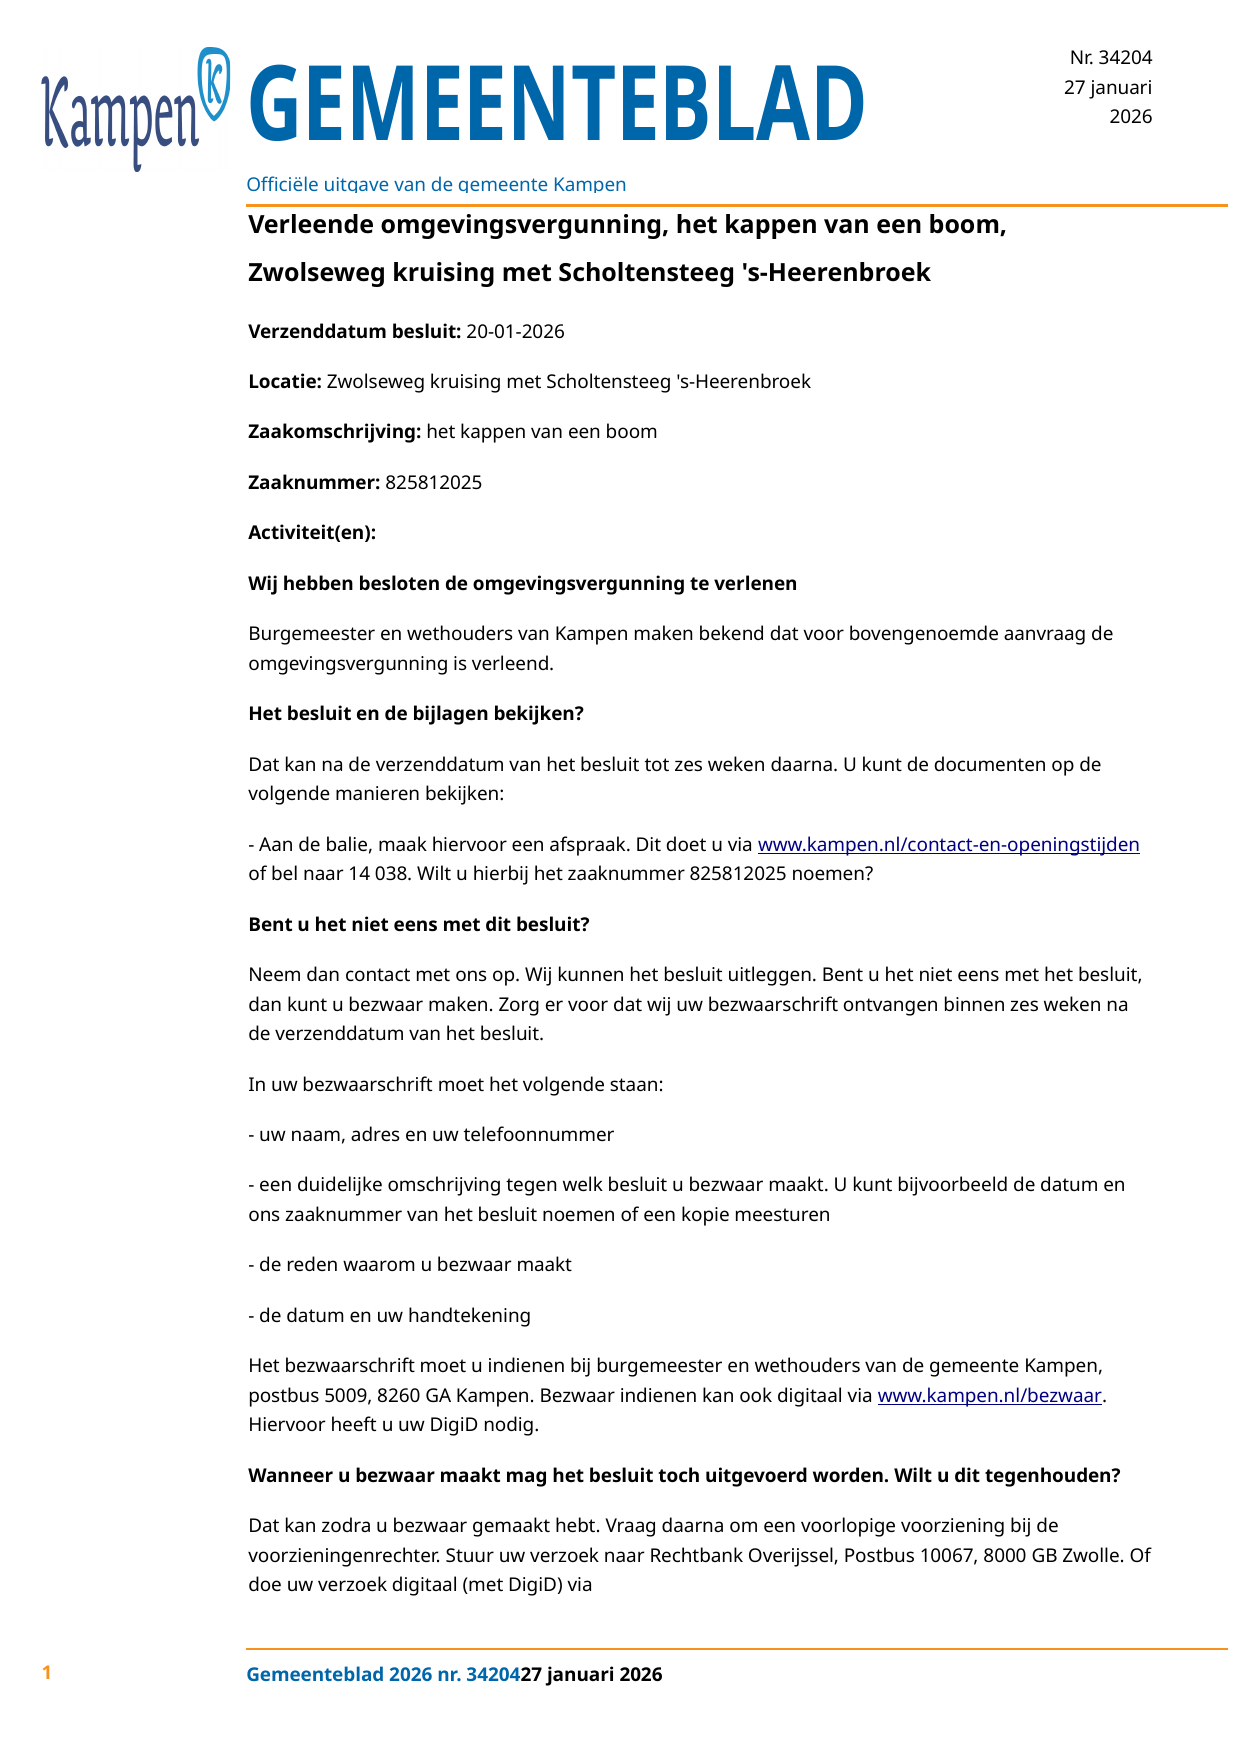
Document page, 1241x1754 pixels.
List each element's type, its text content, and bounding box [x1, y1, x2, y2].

text Locatie: Zwolseweg kruising met Scholtensteeg 's-Heerenbroek [248, 368, 1152, 394]
text Dat kan na de verzenddatum van het besluit tot zes weken daarna. U kunt de documenten op de volgende manieren bekijken: [248, 751, 1152, 806]
text Verleende omgevingsvergunning, het kappen van een boom, Zwolseweg kruising met Scholtensteeg 's-Heerenbroek [248, 207, 1152, 288]
text Wanneer u bezwaar maakt mag het besluit toch uitgevoerd worden. Wilt u dit tegenhouden? [248, 1462, 1152, 1488]
text Bent u het niet eens met dit besluit? [248, 911, 1152, 937]
text Zaakomschrijving: het kappen van een boom [248, 419, 1152, 444]
text Het besluit en de bijlagen bekijken? [248, 700, 1152, 726]
text - een duidelijke omschrijving tegen welk besluit u bezwaar maakt. U kunt bijvoorbeeld de datum en ons zaaknummer van het besluit noemen of een kopie meesturen [248, 1172, 1152, 1227]
text In uw bezwaarschrift moet het volgende staan: [248, 1071, 1152, 1097]
text - Aan de balie, maak hiervoor een afspraak. Dit doet u via www.kampen.nl/contact-en-openingstijden of bel naar 14 038. Wilt u hierbij het zaaknummer 825812025 noemen? [248, 831, 1152, 886]
picture [41, 47, 231, 172]
text Neem dan contact met ons op. Wij kunnen het besluit uitleggen. Bent u het niet eens met het besluit, dan kunt u bezwaar maken. Zorg er voor dat wij uw bezwaarschrift ontvangen binnen zes weken na de verzenddatum van het besluit. [248, 961, 1152, 1046]
text Burgemeester en wethouders van Kampen maken bekend dat voor bovengenoemde aanvraag de omgevingsvergunning is verleend. [248, 620, 1152, 676]
text Dat kan zodra u bezwaar gemaakt hebt. Vraag daarna om een voorlopige voorziening bij de voorzieningenrechter. Stuur uw verzoek naar Rechtbank Overijssel, Postbus 10067, 8000 GB Zwolle. Of doe uw verzoek digitaal (met DigiD) via [248, 1512, 1152, 1597]
text Wij hebben besloten de omgevingsvergunning te verlenen [248, 570, 1152, 596]
text - de reden waarom u bezwaar maakt [248, 1252, 1152, 1277]
text Activiteit(en): [248, 519, 1152, 545]
text Verzenddatum besluit: 20-01-2026 [248, 318, 1152, 344]
text - uw naam, adres en uw telefoonnummer [248, 1121, 1152, 1147]
text Zaaknummer: 825812025 [248, 469, 1152, 495]
text Het bezwaarschrift moet u indienen bij burgemeester en wethouders van de gemeente Kampen, postbus 5009, 8260 GA Kampen. Bezwaar indienen kan ook digitaal via www.kampen.nl/bezwaar. Hiervoor heeft u uw DigiD nodig. [248, 1352, 1152, 1437]
text - de datum en uw handtekening [248, 1302, 1152, 1328]
